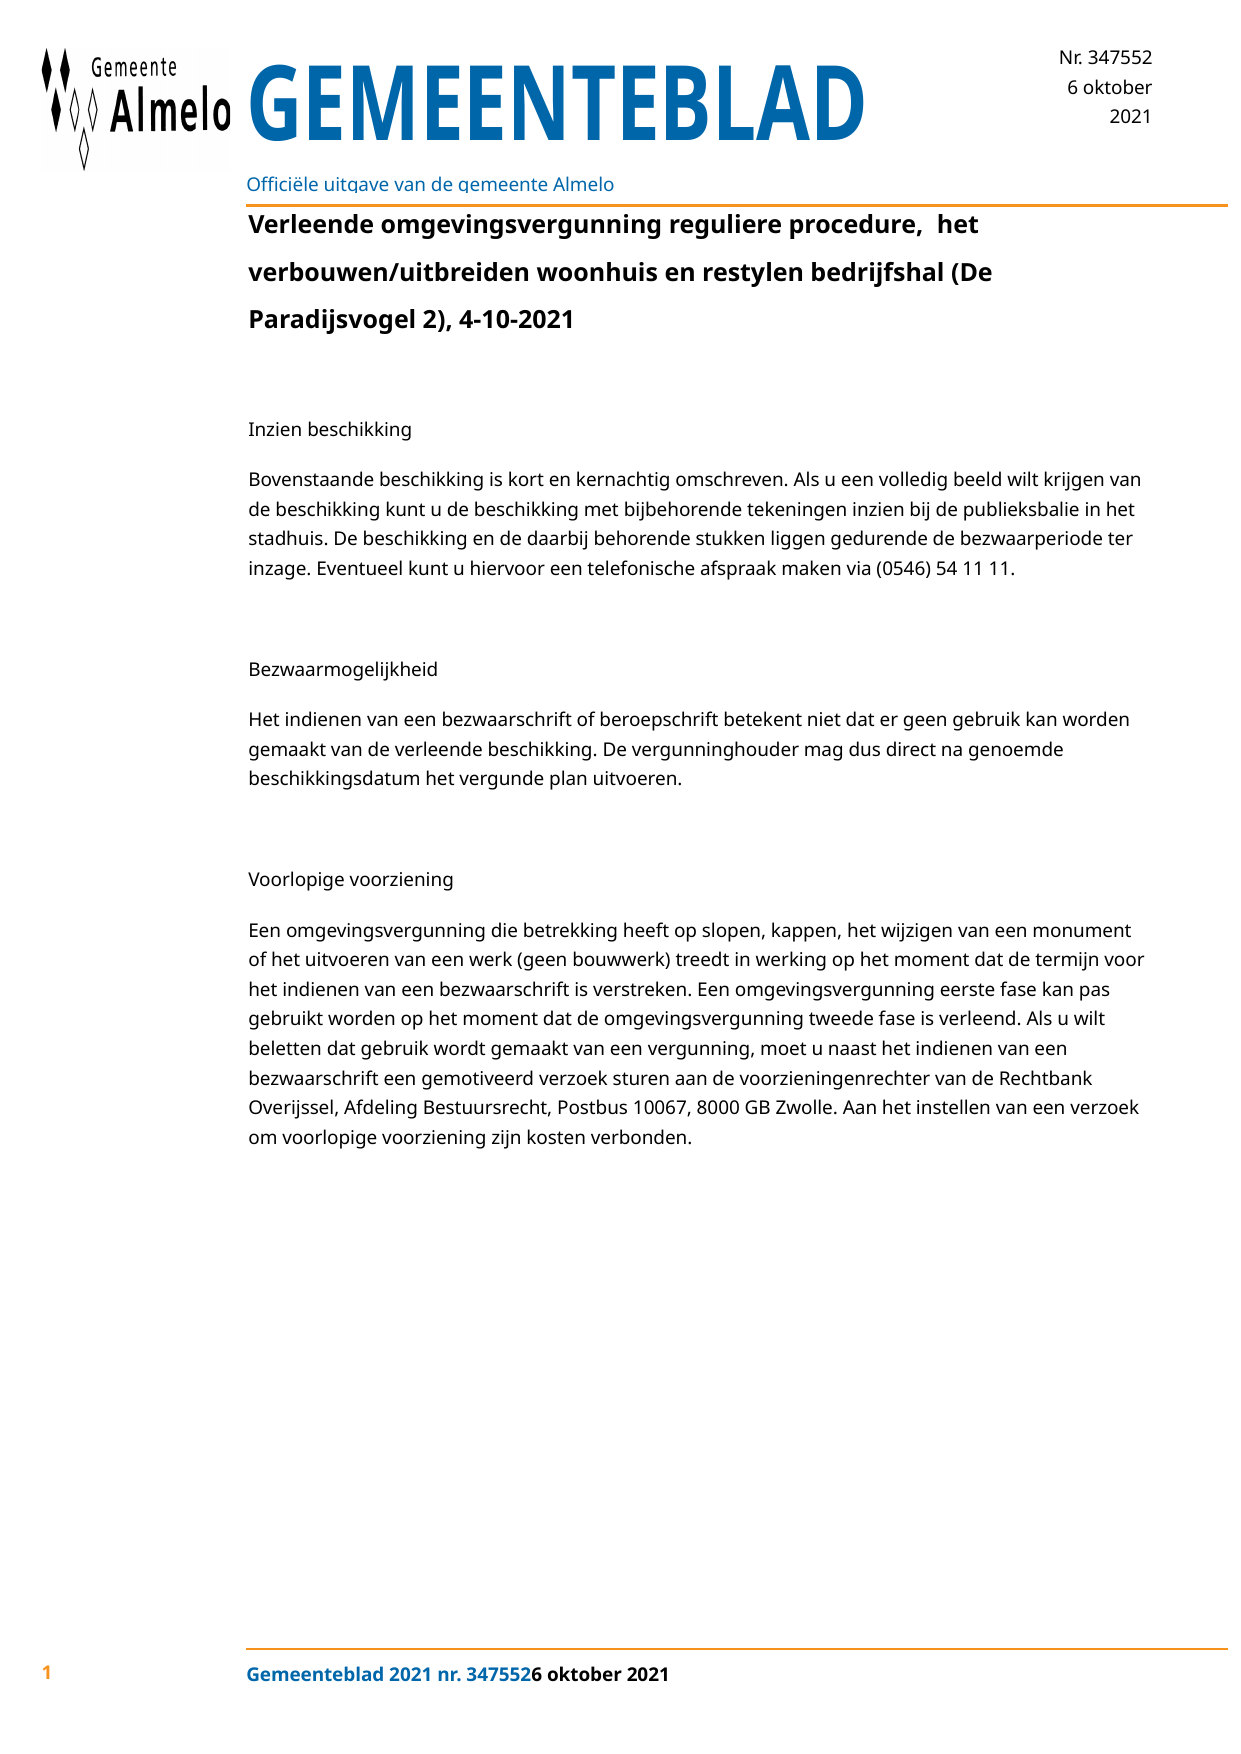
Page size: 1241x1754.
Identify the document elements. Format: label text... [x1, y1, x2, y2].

text Het indienen van een bezwaarschrift of beroepschrift betekent niet dat er geen gebruik kan worden gemaakt van de verleende beschikking. De vergunninghouder mag dus direct na genoemde beschikkingsdatum het vergunde plan uitvoeren. [248, 706, 1152, 791]
text Bovenstaande beschikking is kort en kernachtig omschreven. Als u een volledig beeld wilt krijgen van de beschikking kunt u de beschikking met bijbehorende tekeningen inzien bij de publieksbalie in het stadhuis. De beschikking en de daarbij behorende stukken liggen gedurende de bezwaarperiode ter inzage. Eventueel kunt u hiervoor een telefonische afspraak maken via (0546) 54 11 11. [248, 466, 1152, 581]
text Voorlopige voorziening [248, 866, 1152, 892]
picture [41, 47, 231, 172]
text Verleende omgevingsvergunning reguliere procedure, het verbouwen/uitbreiden woonhuis en restylen bedrijfshal (De Paradijsvogel 2), 4-10-2021 [248, 207, 1152, 336]
text Een omgevingsvergunning die betrekking heeft op slopen, kappen, het wijzigen van een monument of het uitvoeren van een werk (geen bouwwerk) treedt in werking op het moment dat de termijn voor het indienen van een bezwaarschrift is verstreken. Een omgevingsvergunning eerste fase kan pas gebruikt worden op het moment dat de omgevingsvergunning tweede fase is verleend. Als u wilt beletten dat gebruik wordt gemaakt van een vergunning, moet u naast het indienen van een bezwaarschrift een gemotiveerd verzoek sturen aan de voorzieningenrechter van de Rechtbank Overijssel, Afdeling Bestuursrecht, Postbus 10067, 8000 GB Zwolle. Aan het instellen van een verzoek om voorlopige voorziening zijn kosten verbonden. [248, 917, 1152, 1149]
text Inzien beschikking [248, 416, 1152, 442]
text Bezwaarmogelijkheid [248, 656, 1152, 682]
